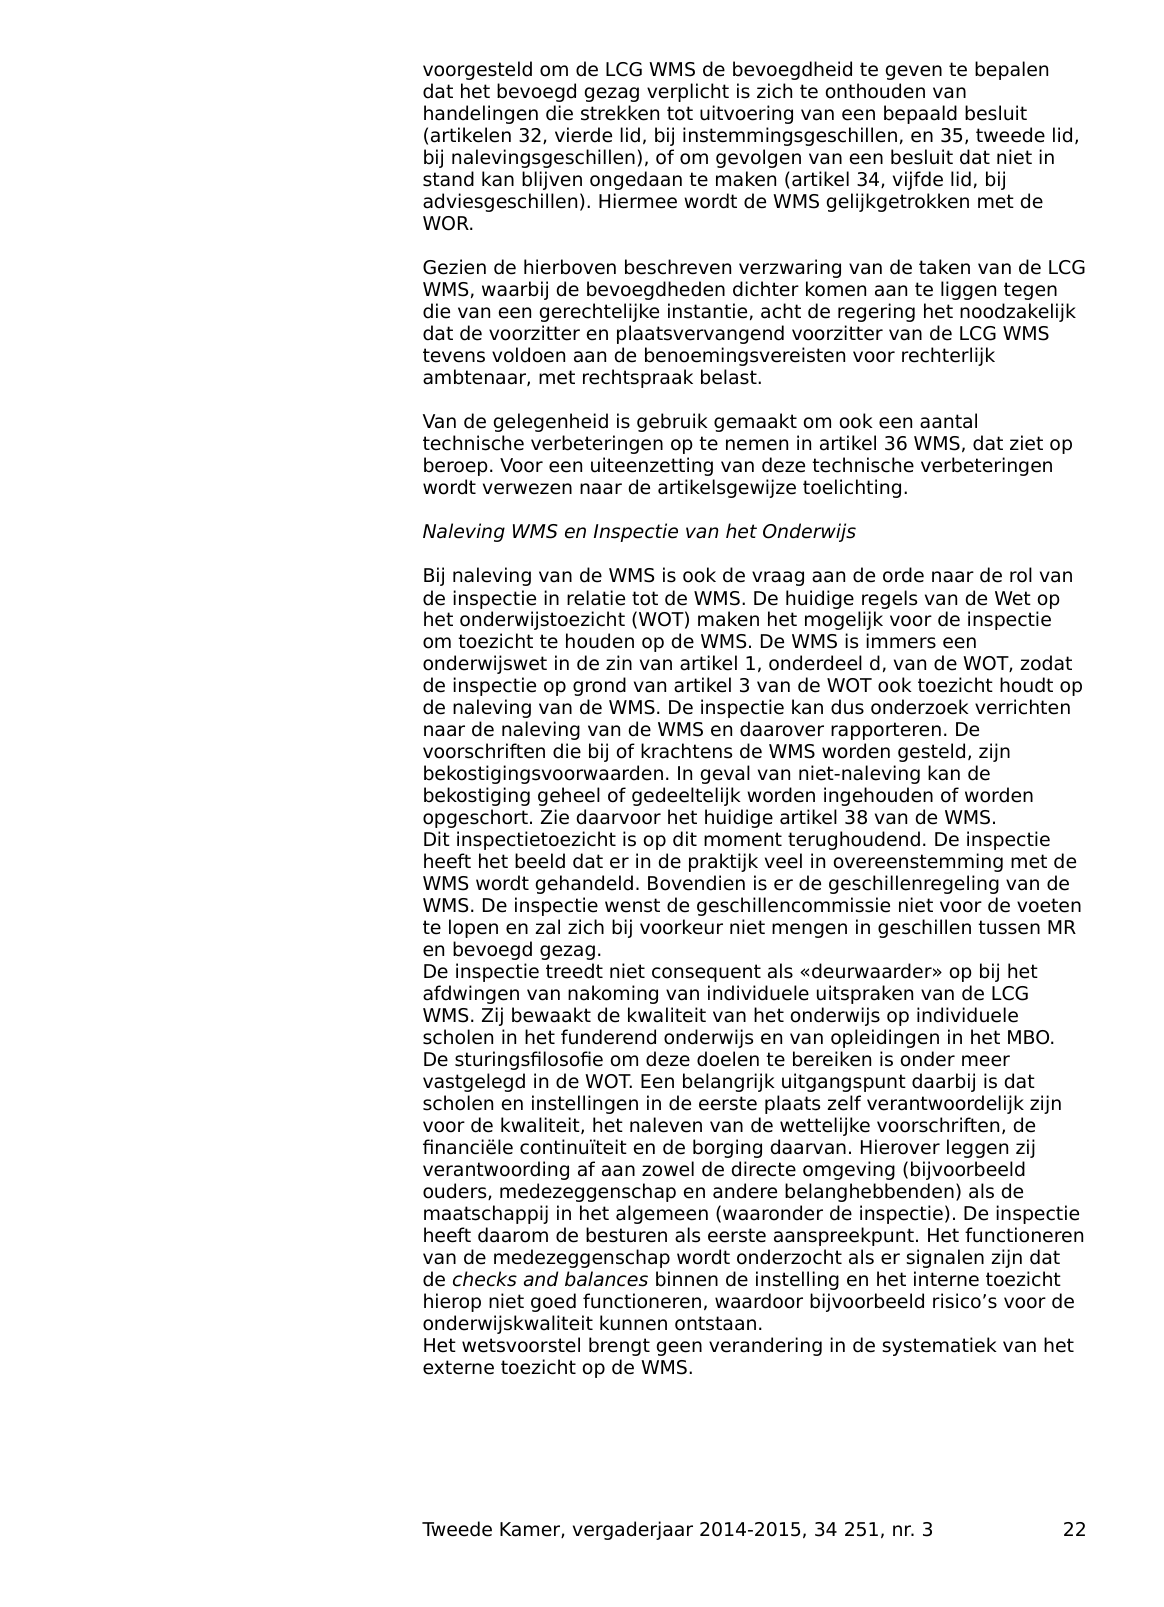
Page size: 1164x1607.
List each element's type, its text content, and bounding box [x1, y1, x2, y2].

text voorgesteld om de LCG WMS de bevoegdheid te geven te bepalen dat het bevoegd gezag verplicht is zich te onthouden van handelingen die strekken tot uitvoering van een bepaald besluit (artikelen 32, vierde lid, bij instemmingsgeschillen, en 35, tweede lid, bij nalevingsgeschillen), of om gevolgen van een besluit dat niet in stand kan blijven ongedaan te maken (artikel 34, vijfde lid, bij adviesgeschillen). Hiermee wordt de WMS gelijkgetrokken met de WOR. [422, 59, 1087, 235]
text Dit inspectietoezicht is op dit moment terughoudend. De inspectie heeft het beeld dat er in de praktijk veel in overeenstemming met de WMS wordt gehandeld. Bovendien is er de geschillenregeling van de WMS. De inspectie wenst de geschillencommissie niet voor de voeten te lopen en zal zich bij voorkeur niet mengen in geschillen tussen MR en bevoegd gezag. [422, 829, 1087, 961]
text De inspectie treedt niet consequent als «deurwaarder» op bij het afdwingen van nakoming van individuele uitspraken van de LCG WMS. Zij bewaakt de kwaliteit van het onderwijs op individuele scholen in het funderend onderwijs en van opleidingen in het MBO. De sturingsfilosofie om deze doelen te bereiken is onder meer vastgelegd in de WOT. Een belangrijk uitgangspunt daarbij is dat scholen en instellingen in de eerste plaats zelf verantwoordelijk zijn voor de kwaliteit, het naleven van de wettelijke voorschriften, de financiële continuïteit en de borging daarvan. Hierover leggen zij verantwoording af aan zowel de directe omgeving (bijvoorbeeld ouders, medezeggenschap en andere belanghebbenden) als de maatschappij in het algemeen (waaronder de inspectie). De inspectie heeft daarom de besturen als eerste aanspreekpunt. Het functioneren van de medezeggenschap wordt onderzocht als er signalen zijn dat de checks and balances binnen de instelling en het interne toezicht hierop niet goed functioneren, waardoor bijvoorbeeld risico’s voor de onderwijskwaliteit kunnen ontstaan. [422, 961, 1087, 1335]
text Gezien de hierboven beschreven verzwaring van de taken van de LCG WMS, waarbij de bevoegdheden dichter komen aan te liggen tegen die van een gerechtelijke instantie, acht de regering het noodzakelijk dat de voorzitter en plaatsvervangend voorzitter van de LCG WMS tevens voldoen aan de benoemingsvereisten voor rechterlijk ambtenaar, met rechtspraak belast. [422, 257, 1087, 389]
text Van de gelegenheid is gebruik gemaakt om ook een aantal technische verbeteringen op te nemen in artikel 36 WMS, dat ziet op beroep. Voor een uiteenzetting van deze technische verbeteringen wordt verwezen naar de artikelsgewijze toelichting. [422, 411, 1087, 499]
subtitle Naleving WMS en Inspectie van het Onderwijs [422, 521, 1087, 543]
text Het wetsvoorstel brengt geen verandering in de systematiek van het externe toezicht op de WMS. [422, 1335, 1087, 1379]
text Bij naleving van de WMS is ook de vraag aan de orde naar de rol van de inspectie in relatie tot de WMS. De huidige regels van de Wet op het onderwijstoezicht (WOT) maken het mogelijk voor de inspectie om toezicht te houden op de WMS. De WMS is immers een onderwijswet in de zin van artikel 1, onderdeel d, van de WOT, zodat de inspectie op grond van artikel 3 van de WOT ook toezicht houdt op de naleving van de WMS. De inspectie kan dus onderzoek verrichten naar de naleving van de WMS en daarover rapporteren. De voorschriften die bij of krachtens de WMS worden gesteld, zijn bekostigingsvoorwaarden. In geval van niet-naleving kan de bekostiging geheel of gedeeltelijk worden ingehouden of worden opgeschort. Zie daarvoor het huidige artikel 38 van de WMS. [422, 565, 1087, 829]
